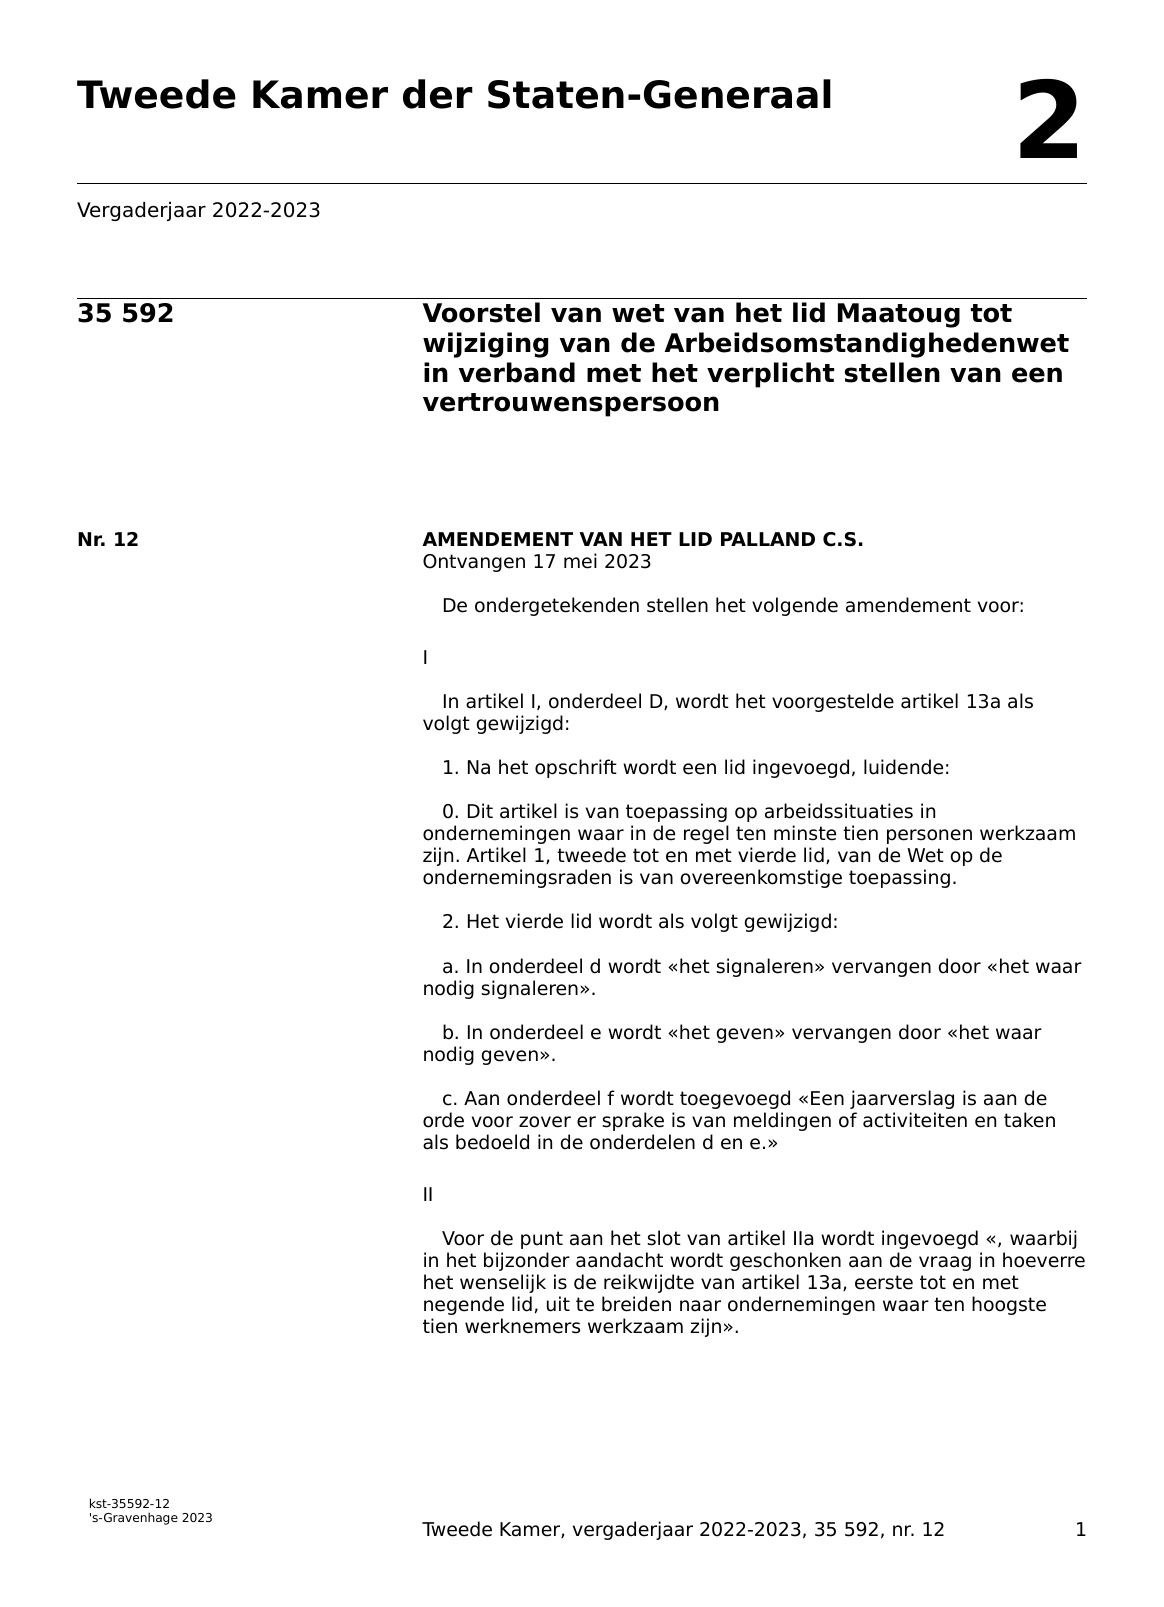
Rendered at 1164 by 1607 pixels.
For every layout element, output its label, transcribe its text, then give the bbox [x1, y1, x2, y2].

text In artikel I, onderdeel D, wordt het voorgestelde artikel 13a als volgt gewijzigd: [422, 691, 1087, 735]
text kst-35592-12 [88, 1497, 323, 1511]
subtitle 35 592 Voorstel van wet van het lid Maatoug tot wijziging van de Arbeidsomstandighedenwet in verband met het verplicht stellen van een vertrouwenspersoon [77, 299, 1087, 418]
text Voor de punt aan het slot van artikel IIa wordt ingevoegd «, waarbij in het bijzonder aandacht wordt geschonken aan de vraag in hoeverre het wenselijk is de reikwijdte van artikel 13a, eerste tot en met negende lid, uit te breiden naar ondernemingen waar ten hoogste tien werknemers werkzaam zijn». [422, 1228, 1087, 1338]
text c. Aan onderdeel f wordt toegevoegd «Een jaarverslag is aan de orde voor zover er sprake is van meldingen of activiteiten en taken als bedoeld in de onderdelen d en e.» [422, 1088, 1087, 1154]
subtitle Nr. 12 AMENDEMENT VAN HET LID PALLAND C.S. [77, 529, 1087, 551]
text a. In onderdeel d wordt «het signaleren» vervangen door «het waar nodig signaleren». [422, 956, 1087, 999]
text 's-Gravenhage 2023 [88, 1511, 323, 1525]
text 0. Dit artikel is van toepassing op arbeidssituaties in ondernemingen waar in de regel ten minste tien personen werkzaam zijn. Artikel 1, tweede tot en met vierde lid, van de Wet op de ondernemingsraden is van overeenkomstige toepassing. [422, 801, 1087, 889]
table_header 2 [886, 59, 1087, 183]
text De ondergetekenden stellen het volgende amendement voor: [422, 595, 1087, 617]
subtitle I [422, 647, 1087, 669]
table_cell Vergaderjaar 2022-2023 [77, 184, 1087, 298]
subtitle II [422, 1184, 1087, 1206]
table_header Tweede Kamer der Staten-Generaal [77, 59, 886, 183]
text 2. Het vierde lid wordt als volgt gewijzigd: [422, 911, 1087, 933]
text 1. Na het opschrift wordt een lid ingevoegd, luidende: [422, 757, 1087, 779]
text Ontvangen 17 mei 2023 [422, 551, 1087, 573]
text b. In onderdeel e wordt «het geven» vervangen door «het waar nodig geven». [422, 1022, 1087, 1066]
